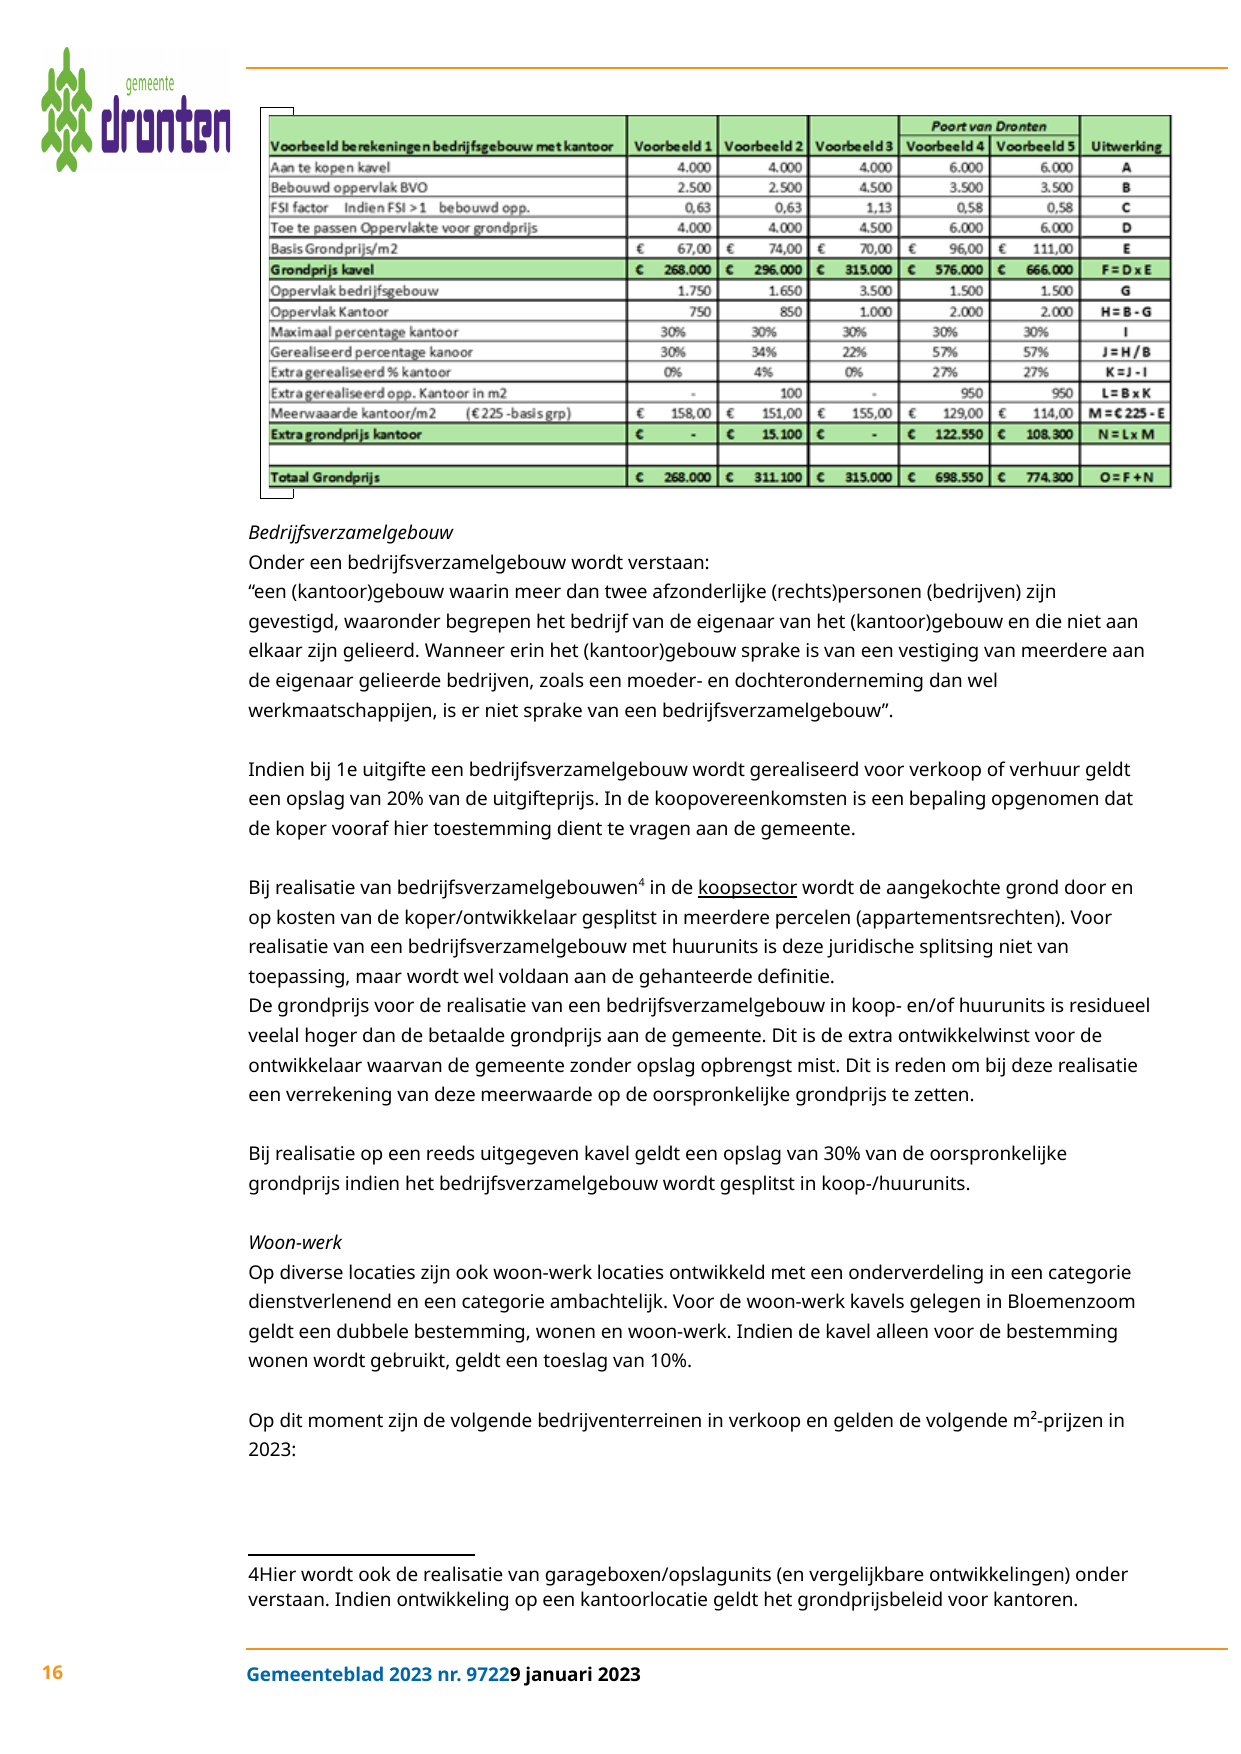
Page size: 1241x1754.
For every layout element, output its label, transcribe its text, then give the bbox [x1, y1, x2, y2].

text “een (kantoor)gebouw waarin meer dan twee afzonderlijke (rechts)personen (bedrijven) zijn gevestigd, waaronder begrepen het bedrijf van de eigenaar van het (kantoor)gebouw en die niet aan elkaar zijn gelieerd. Wanneer erin het (kantoor)gebouw sprake is van een vestiging van meerdere aan de eigenaar gelieerde bedrijven, zoals een moeder- en dochteronderneming dan wel werkmaatschappijen, is er niet sprake van een bedrijfsverzamelgebouw”. [248, 578, 1152, 722]
text Onder een bedrijfsverzamelgebouw wordt verstaan: [248, 549, 1152, 574]
text Bij realisatie op een reeds uitgegeven kavel geldt een opslag van 30% van de oorspronkelijke grondprijs indien het bedrijfsverzamelgebouw wordt gesplitst in koop-/huurunits. [248, 1141, 1152, 1196]
text De grondprijs voor de realisatie van een bedrijfsverzamelgebouw in koop- en/of huurunits is residueel veelal hoger dan de betaalde grondprijs aan de gemeente. Dit is de extra ontwikkelwinst voor de ontwikkelaar waarvan de gemeente zonder opslag opbrengst mist. Dit is reden om bij deze realisatie een verrekening van deze meerwaarde op de oorspronkelijke grondprijs te zetten. [248, 993, 1152, 1107]
text Hier wordt ook de realisatie van garageboxen/opslagunits (en vergelijkbare ontwikkelingen) onder verstaan. Indien ontwikkeling op een kantoorlocatie geldt het grondprijsbeleid voor kantoren. [248, 1561, 1152, 1612]
text Bedrijfsverzamelgebouw [248, 519, 1152, 545]
picture [268, 115, 1173, 489]
text Woon-werk [248, 1229, 1152, 1255]
text Indien bij 1e uitgifte een bedrijfsverzamelgebouw wordt gerealiseerd voor verkoop of verhuur geldt een opslag van 20% van de uitgifteprijs. In de koopovereenkomsten is een bepaling opgenomen dat de koper vooraf hier toestemming dient te vragen aan de gemeente. [248, 756, 1152, 841]
text Op dit moment zijn de volgende bedrijventerreinen in verkoop en gelden de volgende m²-prijzen in 2023: [248, 1407, 1152, 1462]
picture [41, 47, 231, 172]
text Op diverse locaties zijn ook woon-werk locaties ontwikkeld met een onderverdeling in een categorie dienstverlenend en een categorie ambachtelijk. Voor de woon-werk kavels gelegen in Bloemenzoom geldt een dubbele bestemming, wonen en woon-werk. Indien de kavel alleen voor de bestemming wonen wordt gebruikt, geldt een toeslag van 10%. [248, 1259, 1152, 1373]
text Bij realisatie van bedrijfsverzamelgebouwen in de koopsector wordt de aangekochte grond door en op kosten van de koper/ontwikkelaar gesplitst in meerdere percelen (appartementsrechten). Voor realisatie van een bedrijfsverzamelgebouw met huurunits is deze juridische splitsing niet van toepassing, maar wordt wel voldaan aan de gehanteerde definitie. [248, 874, 1152, 989]
